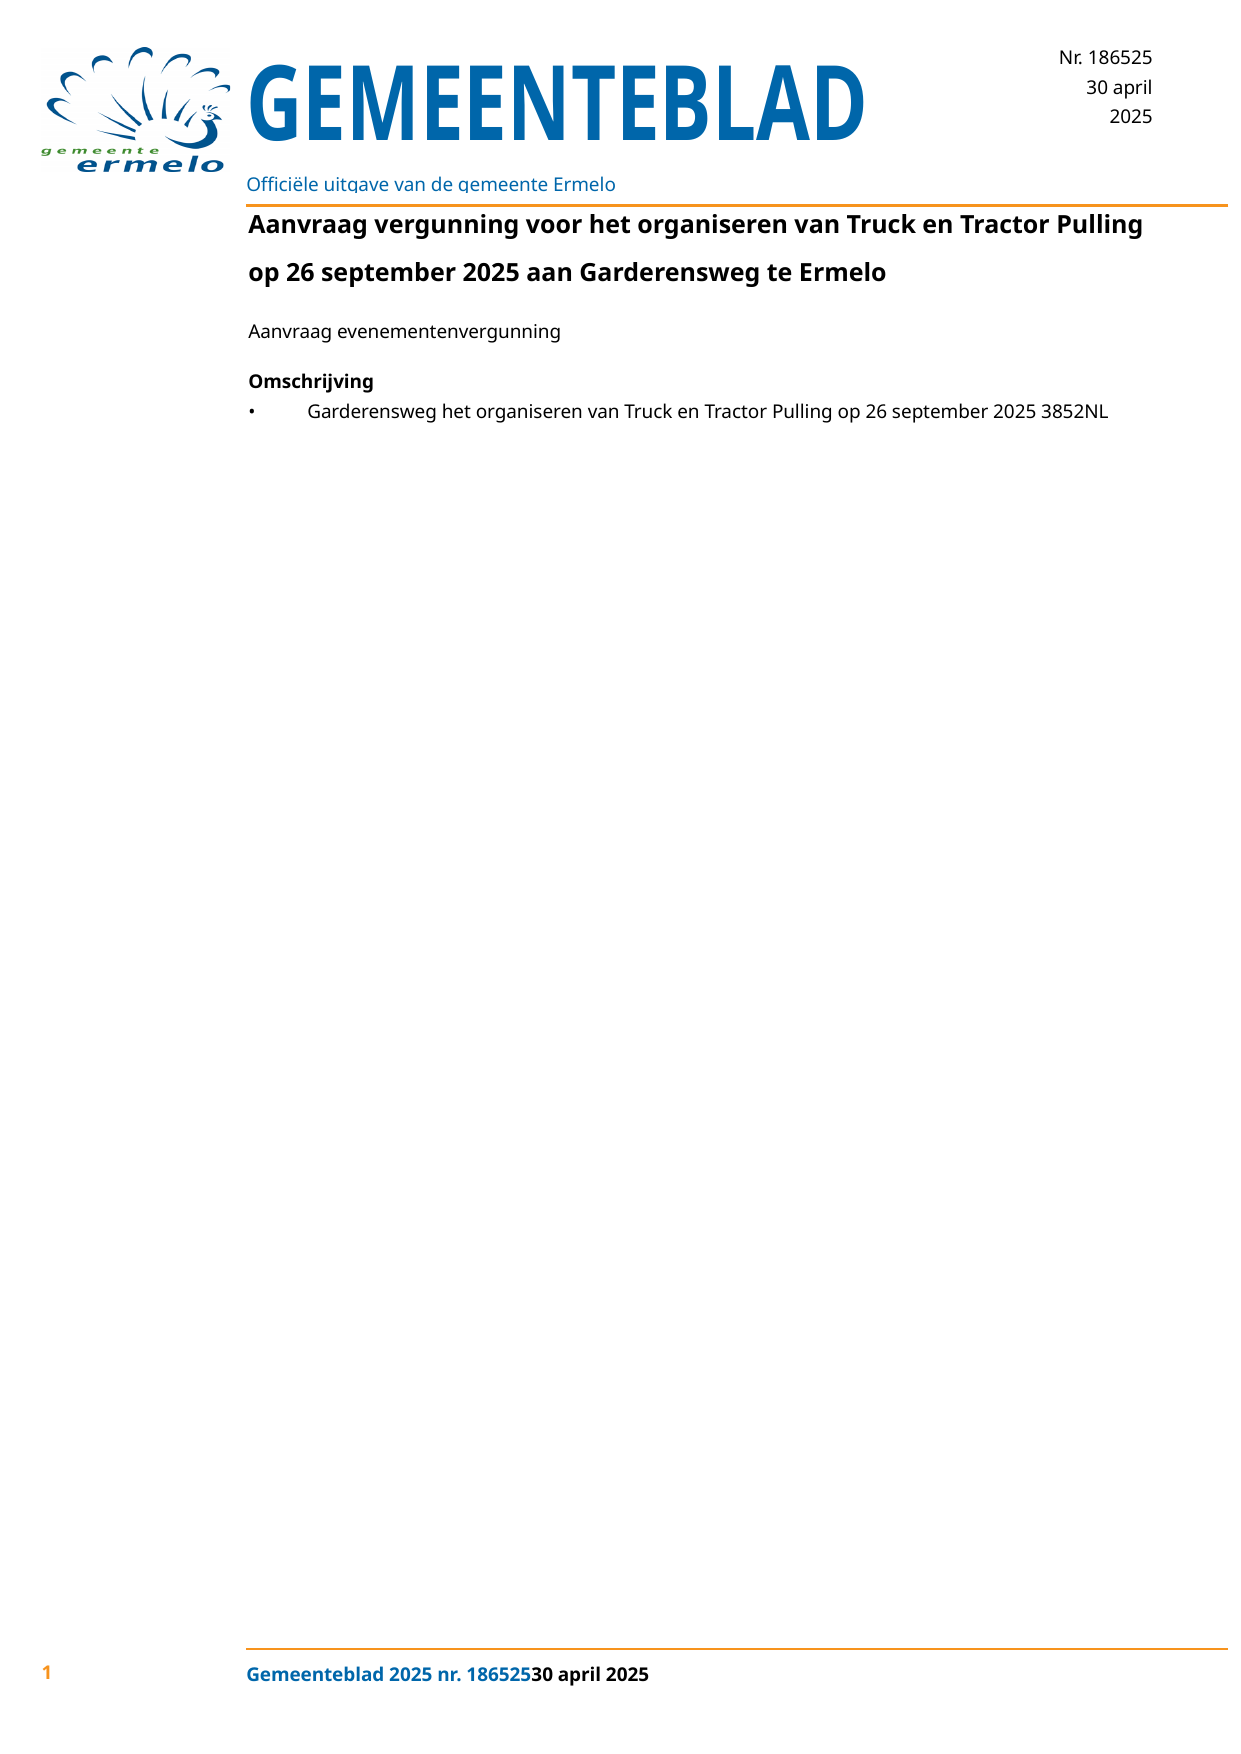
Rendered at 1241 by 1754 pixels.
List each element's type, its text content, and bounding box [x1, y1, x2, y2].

list Garderensweg het organiseren van Truck en Tractor Pulling op 26 september 2025 3852NL [248, 398, 1152, 424]
text Aanvraag evenementenvergunning [248, 318, 1152, 344]
text Omschrijving [248, 368, 1152, 394]
picture [41, 47, 231, 172]
text Aanvraag vergunning voor het organiseren van Truck en Tractor Pulling op 26 september 2025 aan Garderensweg te Ermelo [248, 207, 1152, 288]
